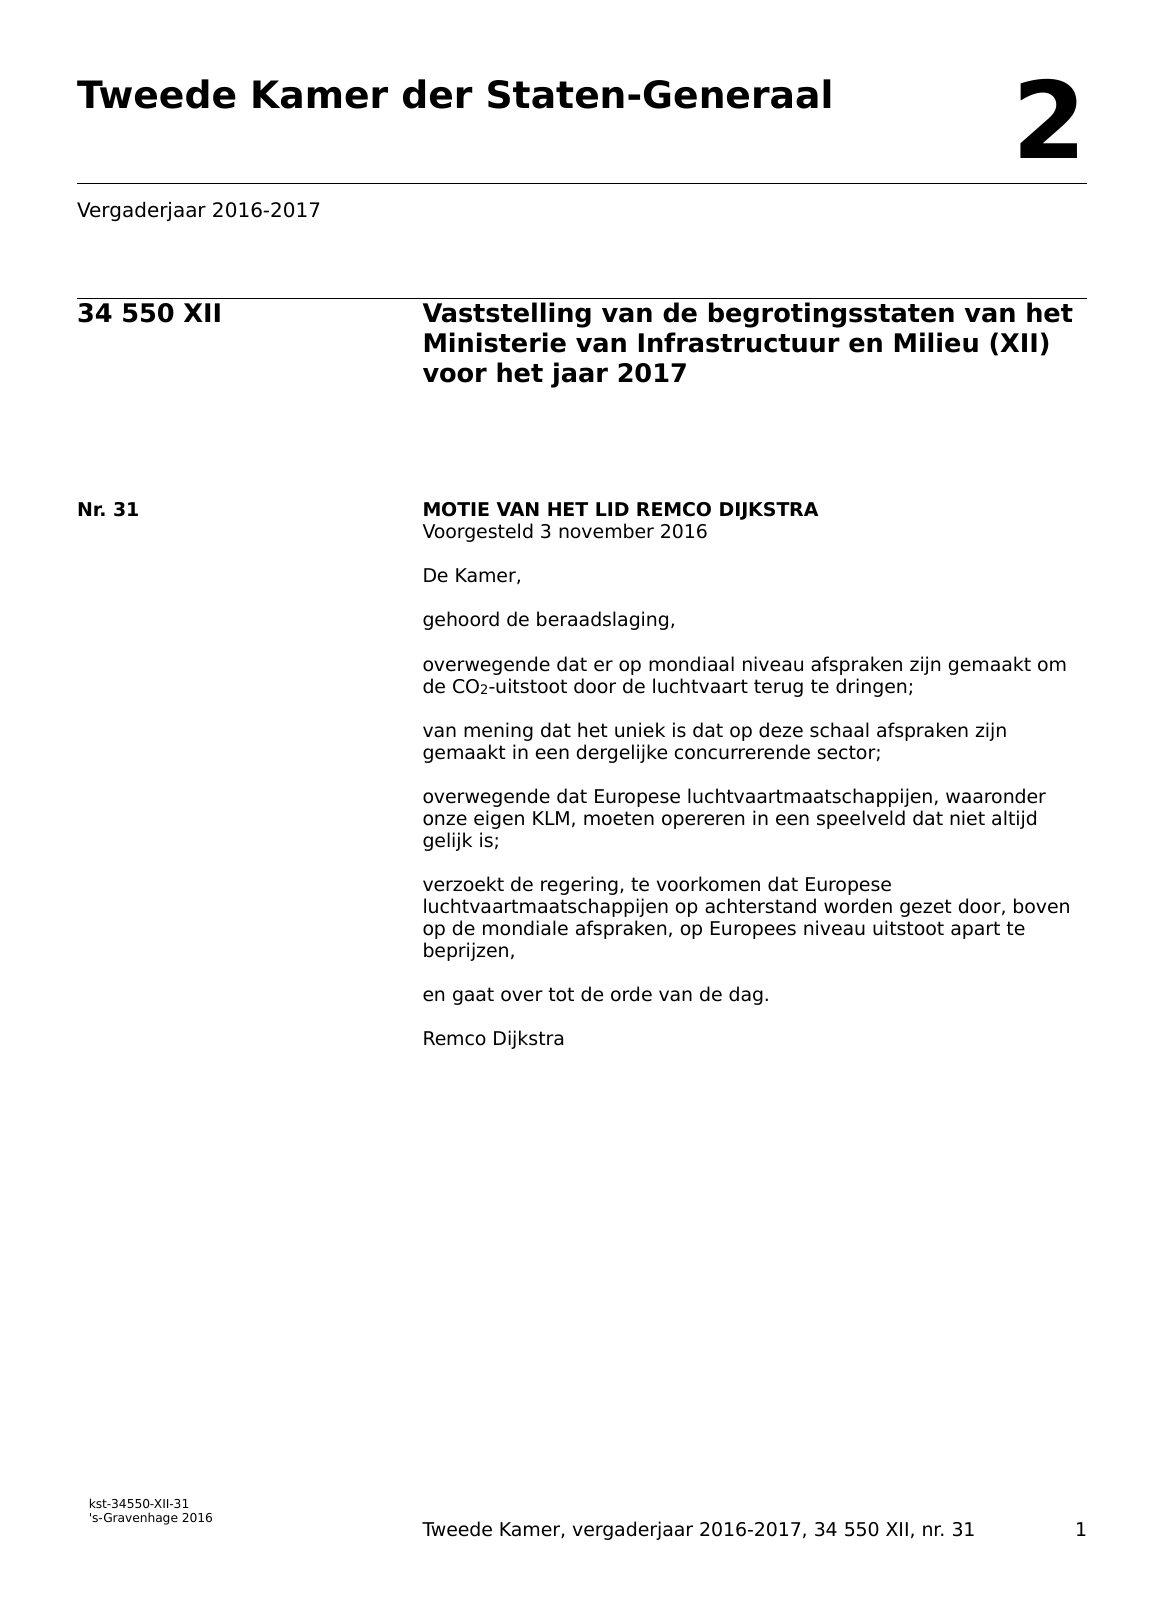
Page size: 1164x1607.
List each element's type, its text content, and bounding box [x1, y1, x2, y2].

text overwegende dat Europese luchtvaartmaatschappijen, waaronder onze eigen KLM, moeten opereren in een speelveld dat niet altijd gelijk is; [422, 786, 1087, 852]
subtitle 34 550 XII Vaststelling van de begrotingsstaten van het Ministerie van Infrastructuur en Milieu (XII) voor het jaar 2017 [77, 299, 1087, 388]
text gehoord de beraadslaging, [422, 609, 1087, 631]
text Remco Dijkstra [422, 1028, 1087, 1050]
subtitle Nr. 31 MOTIE VAN HET LID REMCO DIJKSTRA [77, 499, 1087, 521]
text De Kamer, [422, 565, 1087, 587]
text van mening dat het uniek is dat op deze schaal afspraken zijn gemaakt in een dergelijke concurrerende sector; [422, 720, 1087, 764]
text Voorgesteld 3 november 2016 [422, 521, 1087, 543]
text overwegende dat er op mondiaal niveau afspraken zijn gemaakt om de CO2-uitstoot door de luchtvaart terug te dringen; [422, 653, 1087, 697]
table_header 2 [886, 59, 1087, 183]
text en gaat over tot de orde van de dag. [422, 984, 1087, 1006]
text verzoekt de regering, te voorkomen dat Europese luchtvaartmaatschappijen op achterstand worden gezet door, boven op de mondiale afspraken, op Europees niveau uitstoot apart te beprijzen, [422, 874, 1087, 962]
table_header Tweede Kamer der Staten-Generaal [77, 59, 886, 183]
text kst-34550-XII-31 [88, 1497, 323, 1511]
table_cell Vergaderjaar 2016-2017 [77, 184, 1087, 298]
text 's-Gravenhage 2016 [88, 1511, 323, 1525]
